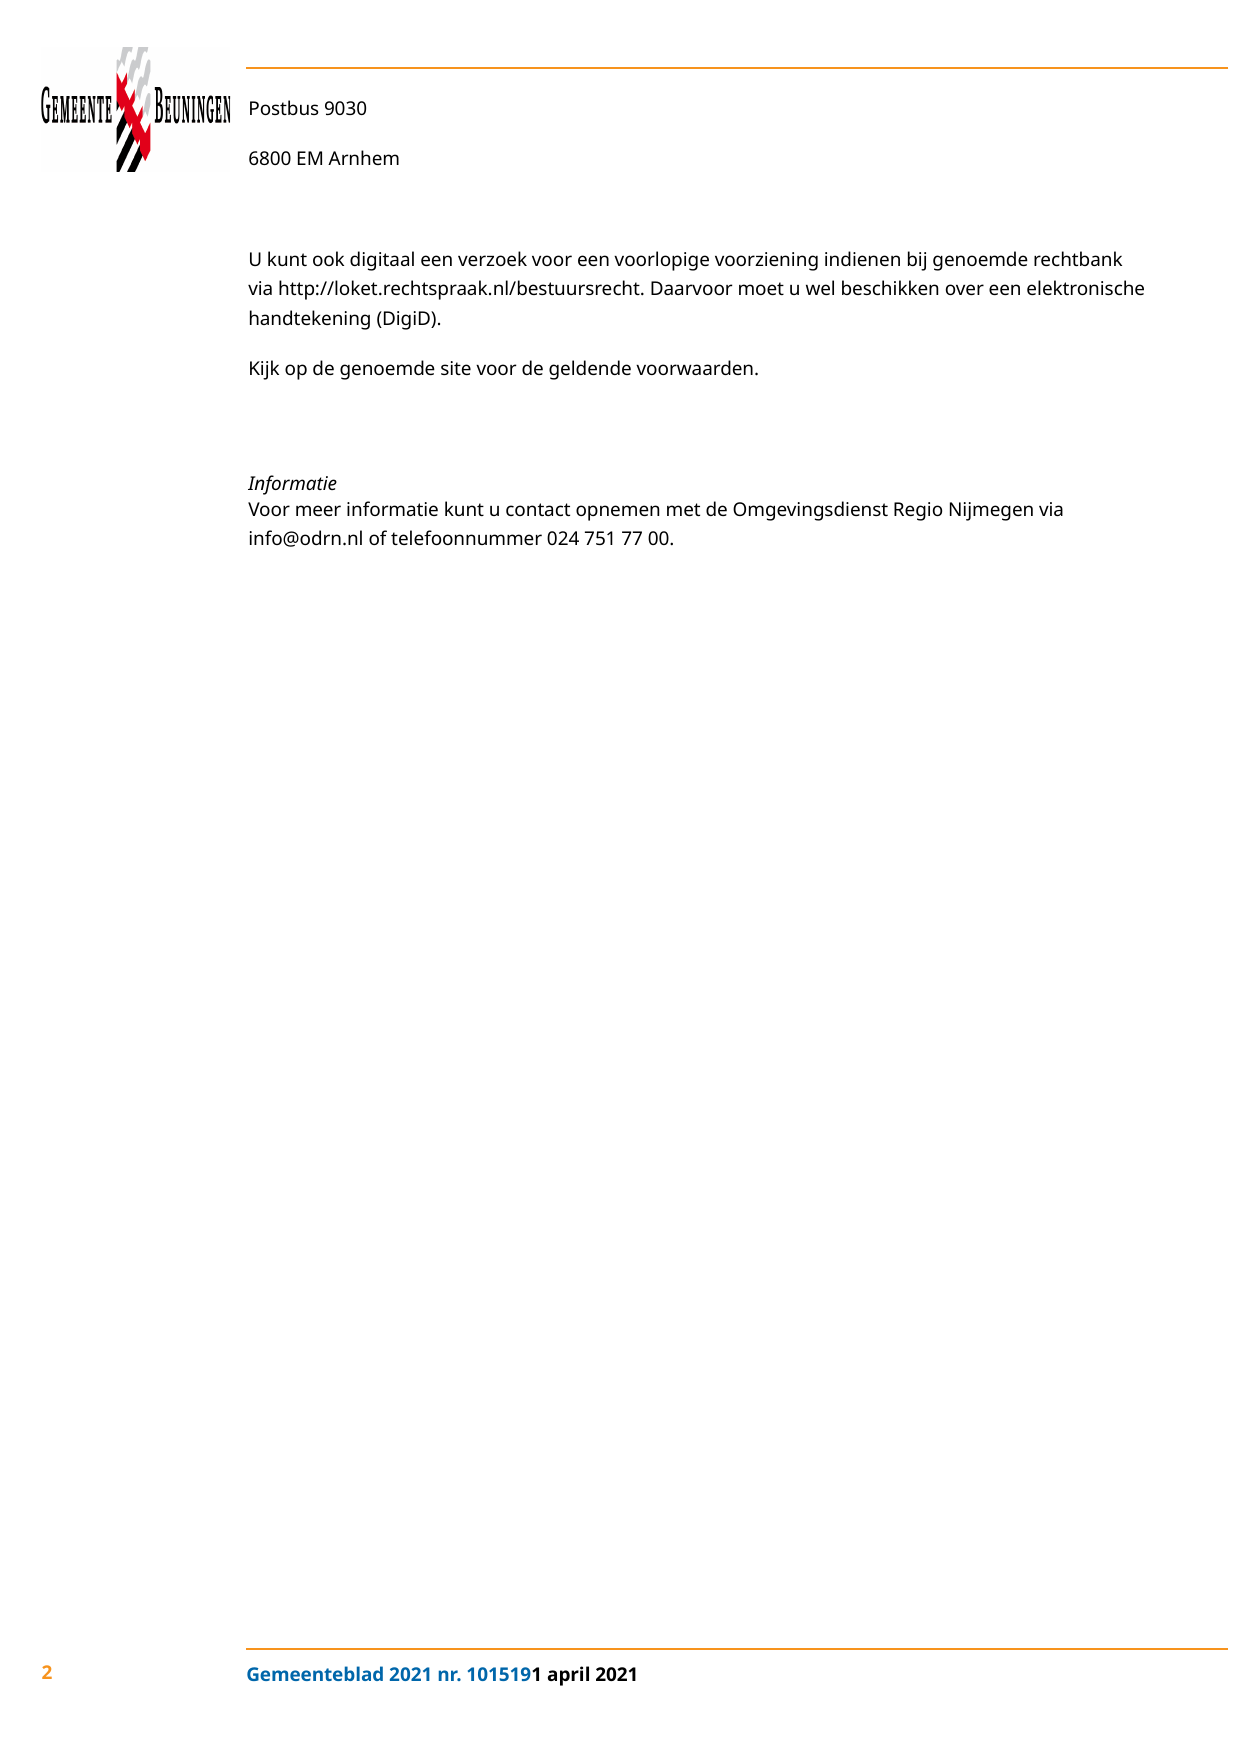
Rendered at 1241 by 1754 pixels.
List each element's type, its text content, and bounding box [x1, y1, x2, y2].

picture [41, 47, 231, 172]
text Voor meer informatie kunt u contact opnemen met de Omgevingsdienst Regio Nijmegen via info@odrn.nl of telefoonnummer 024 751 77 00. [248, 496, 1152, 551]
text Kijk op de genoemde site voor de geldende voorwaarden. [248, 356, 1152, 381]
text U kunt ook digitaal een verzoek voor een voorlopige voorziening indienen bij genoemde rechtbank via http://loket.rechtspraak.nl/bestuursrecht. Daarvoor moet u wel beschikken over een elektronische handtekening (DigiD). [248, 246, 1152, 331]
text Informatie [248, 470, 1152, 496]
text 6800 EM Arnhem [248, 145, 1152, 171]
text Postbus 9030 [248, 95, 1152, 121]
